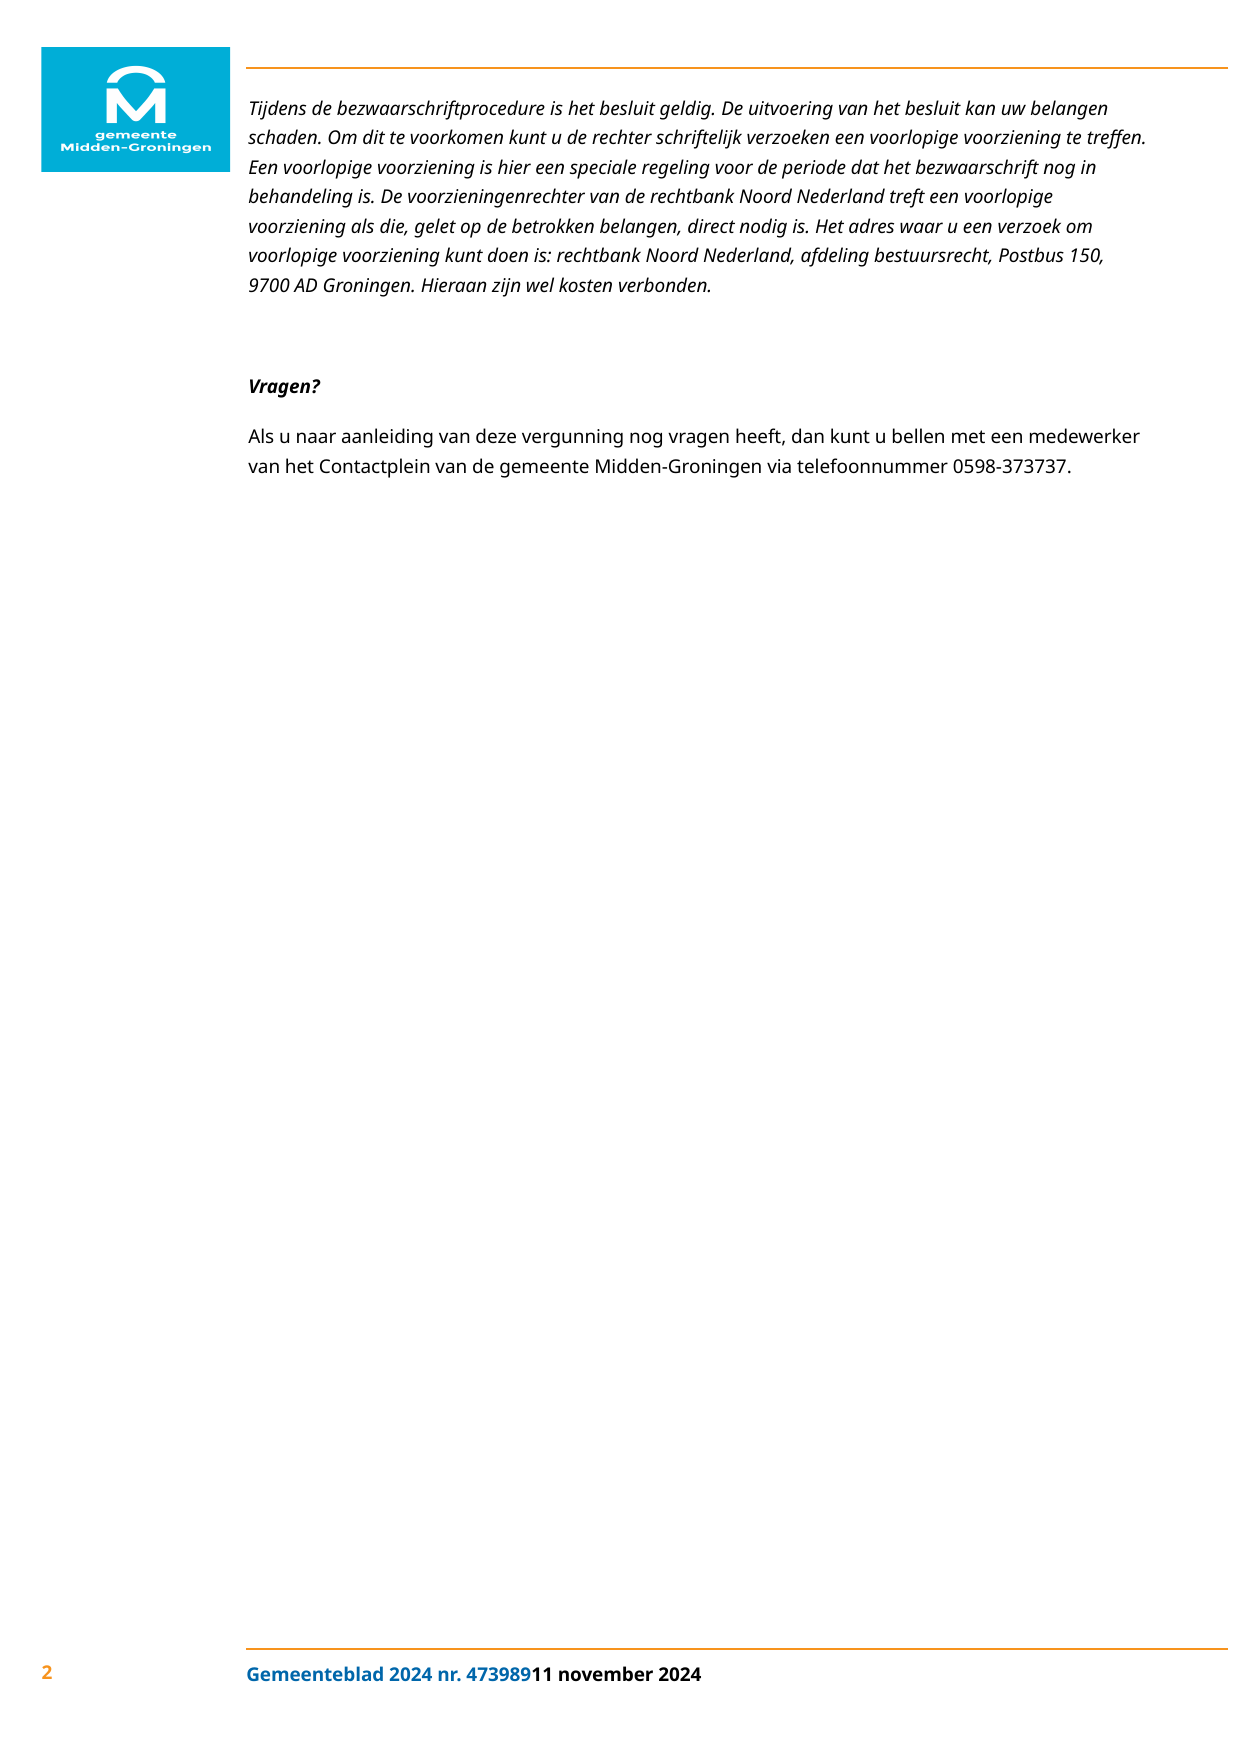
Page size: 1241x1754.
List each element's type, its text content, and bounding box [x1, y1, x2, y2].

text Vragen? [248, 373, 1152, 399]
picture [184, 146, 190, 153]
text Tijdens de bezwaarschriftprocedure is het besluit geldig. De uitvoering van het besluit kan uw belangen schaden. Om dit te voorkomen kunt u de rechter schriftelijk verzoeken een voorlopige voorziening te treffen. Een voorlopige voorziening is hier een speciale regeling voor de periode dat het bezwaarschrift nog in behandeling is. De voorzieningenrechter van de rechtbank Noord Nederland treft een voorlopige voorziening als die, gelet op de betrokken belangen, direct nodig is. Het adres waar u een verzoek om voorlopige voorziening kunt doen is: rechtbank Noord Nederland, afdeling bestuursrecht, Postbus 150, 9700 AD Groningen. Hieraan zijn wel kosten verbonden. [248, 95, 1152, 298]
picture [108, 66, 164, 82]
text Als u naar aanleiding van deze vergunning nog vragen heeft, dan kunt u bellen met een medewerker van het Contactplein van de gemeente Midden-Groningen via telefoonnummer 0598-373737. [248, 423, 1152, 479]
picture [107, 89, 165, 122]
